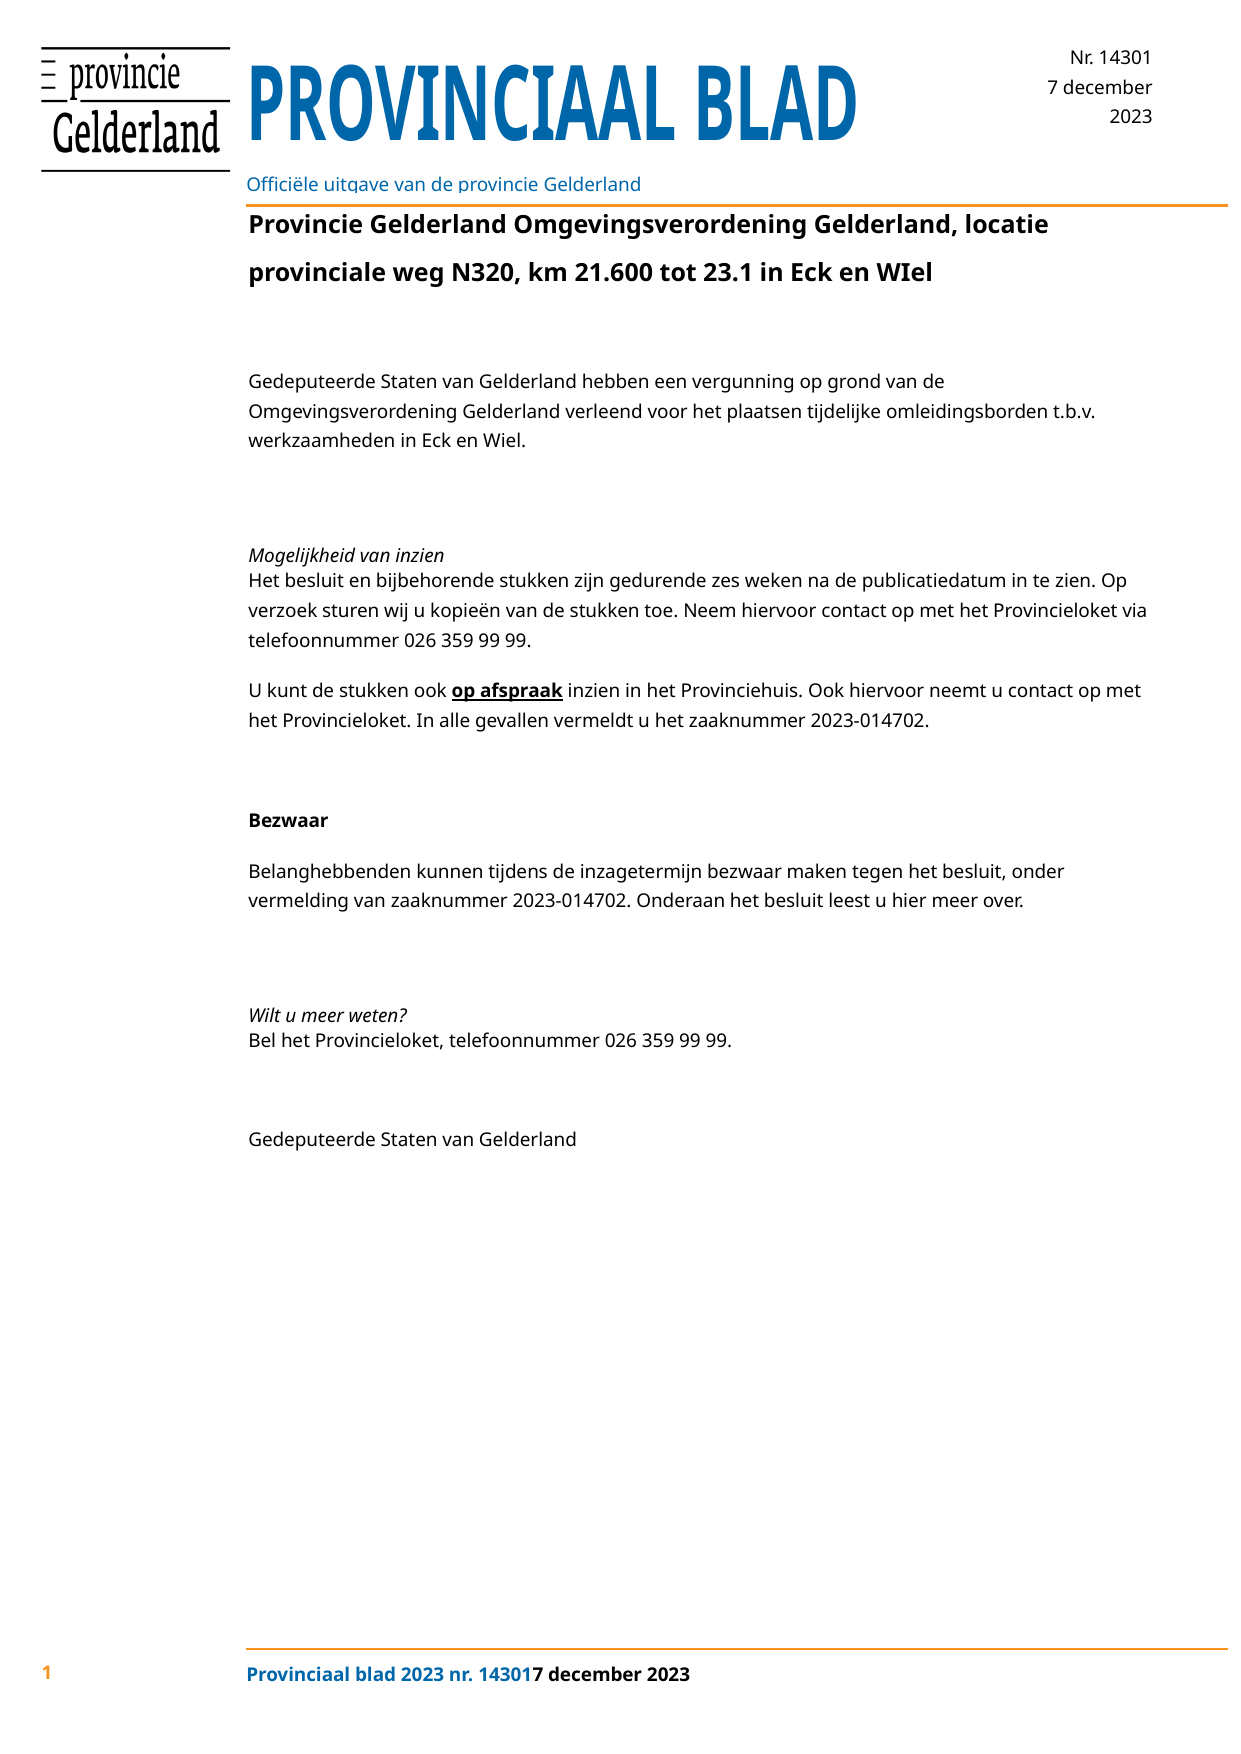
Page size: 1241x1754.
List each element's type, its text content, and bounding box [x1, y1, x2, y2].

text Belanghebbenden kunnen tijdens de inzagetermijn bezwaar maken tegen het besluit, onder vermelding van zaaknummer 2023-014702. Onderaan het besluit leest u hier meer over. [248, 858, 1152, 913]
text Bel het Provincieloket, telefoonnummer 026 359 99 99. [248, 1028, 1152, 1053]
text Mogelijkheid van inzien [248, 542, 1152, 568]
text Het besluit en bijbehorende stukken zijn gedurende zes weken na de publicatiedatum in te zien. Op verzoek sturen wij u kopieën van de stukken toe. Neem hiervoor contact op met het Provincieloket via telefoonnummer 026 359 99 99. [248, 568, 1152, 652]
text Bezwaar [248, 808, 1152, 833]
picture [41, 47, 231, 172]
text Wilt u meer weten? [248, 1002, 1152, 1028]
text Gedeputeerde Staten van Gelderland hebben een vergunning op grond van de Omgevingsverordening Gelderland verleend voor het plaatsen tijdelijke omleidingsborden t.b.v. werkzaamheden in Eck en Wiel. [248, 368, 1152, 453]
text Provincie Gelderland Omgevingsverordening Gelderland, locatie provinciale weg N320, km 21.600 tot 23.1 in Eck en WIel [248, 207, 1152, 288]
text Gedeputeerde Staten van Gelderland [248, 1126, 1152, 1152]
text U kunt de stukken ook op afspraak inzien in het Provinciehuis. Ook hiervoor neemt u contact op met het Provincieloket. In alle gevallen vermeldt u het zaaknummer 2023-014702. [248, 677, 1152, 732]
